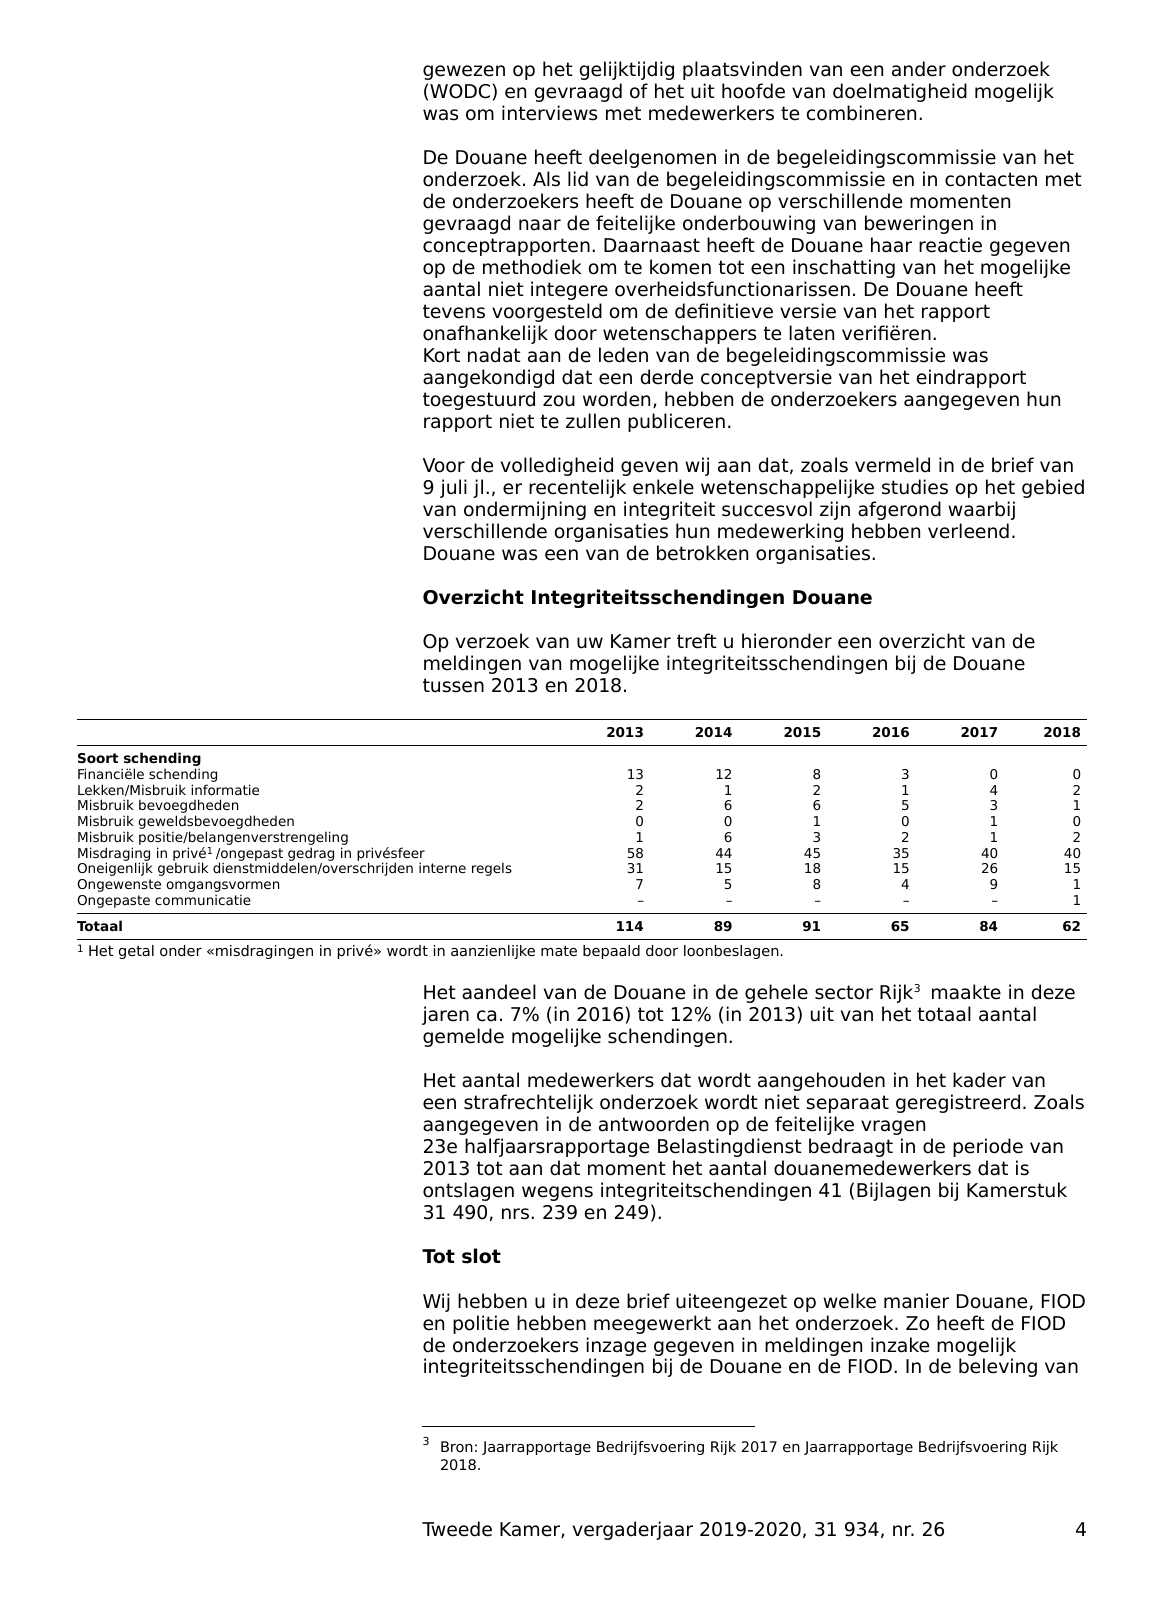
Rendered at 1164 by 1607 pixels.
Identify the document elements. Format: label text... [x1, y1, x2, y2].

table_cell 0 [561, 814, 649, 830]
table_cell 1 Het getal onder «misdragingen in privé» wordt in aanzienlijke mate bepaald door loonbeslagen. [77, 940, 1087, 960]
table_cell 31 [561, 861, 649, 877]
table_cell 44 [650, 845, 738, 861]
table_cell [738, 746, 827, 767]
table_cell 13 [561, 767, 649, 782]
table_cell 0 [915, 767, 1004, 782]
table_cell 1 [1004, 877, 1087, 893]
table_cell 1 [827, 783, 915, 798]
table_header 2014 [650, 720, 738, 745]
text Op verzoek van uw Kamer treft u hieronder een overzicht van de meldingen van mogelijke integriteitsschendingen bij de Douane tussen 2013 en 2018. [422, 631, 1087, 697]
text Het aandeel van de Douane in de gehele sector Rijk maakte in deze jaren ca. 7% (in 2016) tot 12% (in 2013) uit van het totaal aantal gemelde mogelijke schendingen. [422, 982, 1087, 1048]
table_header 2015 [738, 720, 827, 745]
table_header [77, 720, 561, 745]
table_header 2016 [827, 720, 915, 745]
table_cell Ongewenste omgangsvormen [77, 877, 561, 893]
table_cell 0 [1004, 814, 1087, 830]
table_cell 0 [650, 814, 738, 830]
table_cell 1 [915, 814, 1004, 830]
table_cell 4 [915, 783, 1004, 798]
table_cell 2 [1004, 783, 1087, 798]
table_cell 62 [1004, 914, 1087, 939]
table_cell 0 [1004, 767, 1087, 782]
table_cell 2 [561, 783, 649, 798]
table_cell Misbruik positie/belangenverstrengeling [77, 830, 561, 845]
table_cell 1 [915, 830, 1004, 845]
table_cell 1 [561, 830, 649, 845]
table_cell 40 [1004, 845, 1087, 861]
table_cell 5 [827, 798, 915, 814]
table_cell 9 [915, 877, 1004, 893]
table_cell 0 [827, 814, 915, 830]
subtitle Tot slot [422, 1246, 1087, 1268]
table_cell 6 [650, 798, 738, 814]
table_cell 45 [738, 845, 827, 861]
text Wij hebben u in deze brief uiteengezet op welke manier Douane, FIOD en politie hebben meegewerkt aan het onderzoek. Zo heeft de FIOD de onderzoekers inzage gegeven in meldingen inzake mogelijk integriteitsschendingen bij de Douane en de FIOD. In de beleving van [422, 1291, 1087, 1378]
table_cell Totaal [77, 914, 561, 939]
subtitle Overzicht Integriteitsschendingen Douane [422, 587, 1087, 609]
table_cell 1 [650, 783, 738, 798]
table_cell 2 [827, 830, 915, 845]
text De Douane heeft deelgenomen in de begeleidingscommissie van het onderzoek. Als lid van de begeleidingscommissie en in contacten met de onderzoekers heeft de Douane op verschillende momenten gevraagd naar de feitelijke onderbouwing van beweringen in conceptrapporten. Daarnaast heeft de Douane haar reactie gegeven op de methodiek om te komen tot een inschatting van het mogelijke aantal niet integere overheidsfunctionarissen. De Douane heeft tevens voorgesteld om de definitieve versie van het rapport onafhankelijk door wetenschappers te laten verifiëren. [422, 147, 1087, 345]
table_cell Lekken/Misbruik informatie [77, 783, 561, 798]
table_cell 2 [1004, 830, 1087, 845]
text Kort nadat aan de leden van de begeleidingscommissie was aangekondigd dat een derde conceptversie van het eindrapport toegestuurd zou worden, hebben de onderzoekers aangegeven hun rapport niet te zullen publiceren. [422, 345, 1087, 433]
table_cell [650, 746, 738, 767]
table_cell – [738, 893, 827, 913]
table_cell 89 [650, 914, 738, 939]
table_cell [915, 746, 1004, 767]
table_cell 15 [650, 861, 738, 877]
table_cell 84 [915, 914, 1004, 939]
table_cell Financiële schending [77, 767, 561, 782]
table_cell [1004, 746, 1087, 767]
table_cell 6 [738, 798, 827, 814]
table_cell Misbruik bevoegdheden [77, 798, 561, 814]
text Bron: Jaarrapportage Bedrijfsvoering Rijk 2017 en Jaarrapportage Bedrijfsvoering Rijk 2018. [422, 1435, 1087, 1474]
table_cell 58 [561, 845, 649, 861]
table_cell 18 [738, 861, 827, 877]
table_cell 114 [561, 914, 649, 939]
table_header 2013 [561, 720, 649, 745]
table_cell 6 [650, 830, 738, 845]
table_cell 1 [738, 814, 827, 830]
table_cell [827, 746, 915, 767]
table_cell 3 [738, 830, 827, 845]
table_cell 5 [650, 877, 738, 893]
table_cell 1 [1004, 893, 1087, 913]
table_cell 40 [915, 845, 1004, 861]
table_cell – [561, 893, 649, 913]
text Voor de volledigheid geven wij aan dat, zoals vermeld in de brief van 9 juli jl., er recentelijk enkele wetenschappelijke studies op het gebied van ondermijning en integriteit succesvol zijn afgerond waarbij verschillende organisaties hun medewerking hebben verleend. Douane was een van de betrokken organisaties. [422, 455, 1087, 565]
table_cell – [915, 893, 1004, 913]
table_cell Oneigenlijk gebruik dienstmiddelen/overschrijden interne regels [77, 861, 561, 877]
table_cell 8 [738, 767, 827, 782]
table_cell 2 [738, 783, 827, 798]
table_cell 3 [827, 767, 915, 782]
table_cell 91 [738, 914, 827, 939]
table_cell 15 [827, 861, 915, 877]
table_cell [561, 746, 649, 767]
text Het aantal medewerkers dat wordt aangehouden in het kader van een strafrechtelijk onderzoek wordt niet separaat geregistreerd. Zoals aangegeven in de antwoorden op de feitelijke vragen 23e halfjaarsrapportage Belastingdienst bedraagt in de periode van 2013 tot aan dat moment het aantal douanemedewerkers dat is ontslagen wegens integriteitschendingen 41 (Bijlagen bij Kamerstuk 31 490, nrs. 239 en 249). [422, 1070, 1087, 1224]
table_cell 65 [827, 914, 915, 939]
table_cell 1 [1004, 798, 1087, 814]
table_cell Misdraging in privé1/ongepast gedrag in privésfeer [77, 845, 561, 861]
table_cell – [827, 893, 915, 913]
table_cell 12 [650, 767, 738, 782]
table_cell 3 [915, 798, 1004, 814]
table_cell Misbruik geweldsbevoegdheden [77, 814, 561, 830]
table_header 2018 [1004, 720, 1087, 745]
table_cell 35 [827, 845, 915, 861]
table_cell 26 [915, 861, 1004, 877]
table_cell Soort schending [77, 746, 561, 767]
table_cell 2 [561, 798, 649, 814]
table_cell – [650, 893, 738, 913]
table_header 2017 [915, 720, 1004, 745]
table_cell 7 [561, 877, 649, 893]
table_cell Ongepaste communicatie [77, 893, 561, 913]
table_cell 4 [827, 877, 915, 893]
text gewezen op het gelijktijdig plaatsvinden van een ander onderzoek (WODC) en gevraagd of het uit hoofde van doelmatigheid mogelijk was om interviews met medewerkers te combineren. [422, 59, 1087, 125]
table_cell 8 [738, 877, 827, 893]
table_cell 15 [1004, 861, 1087, 877]
